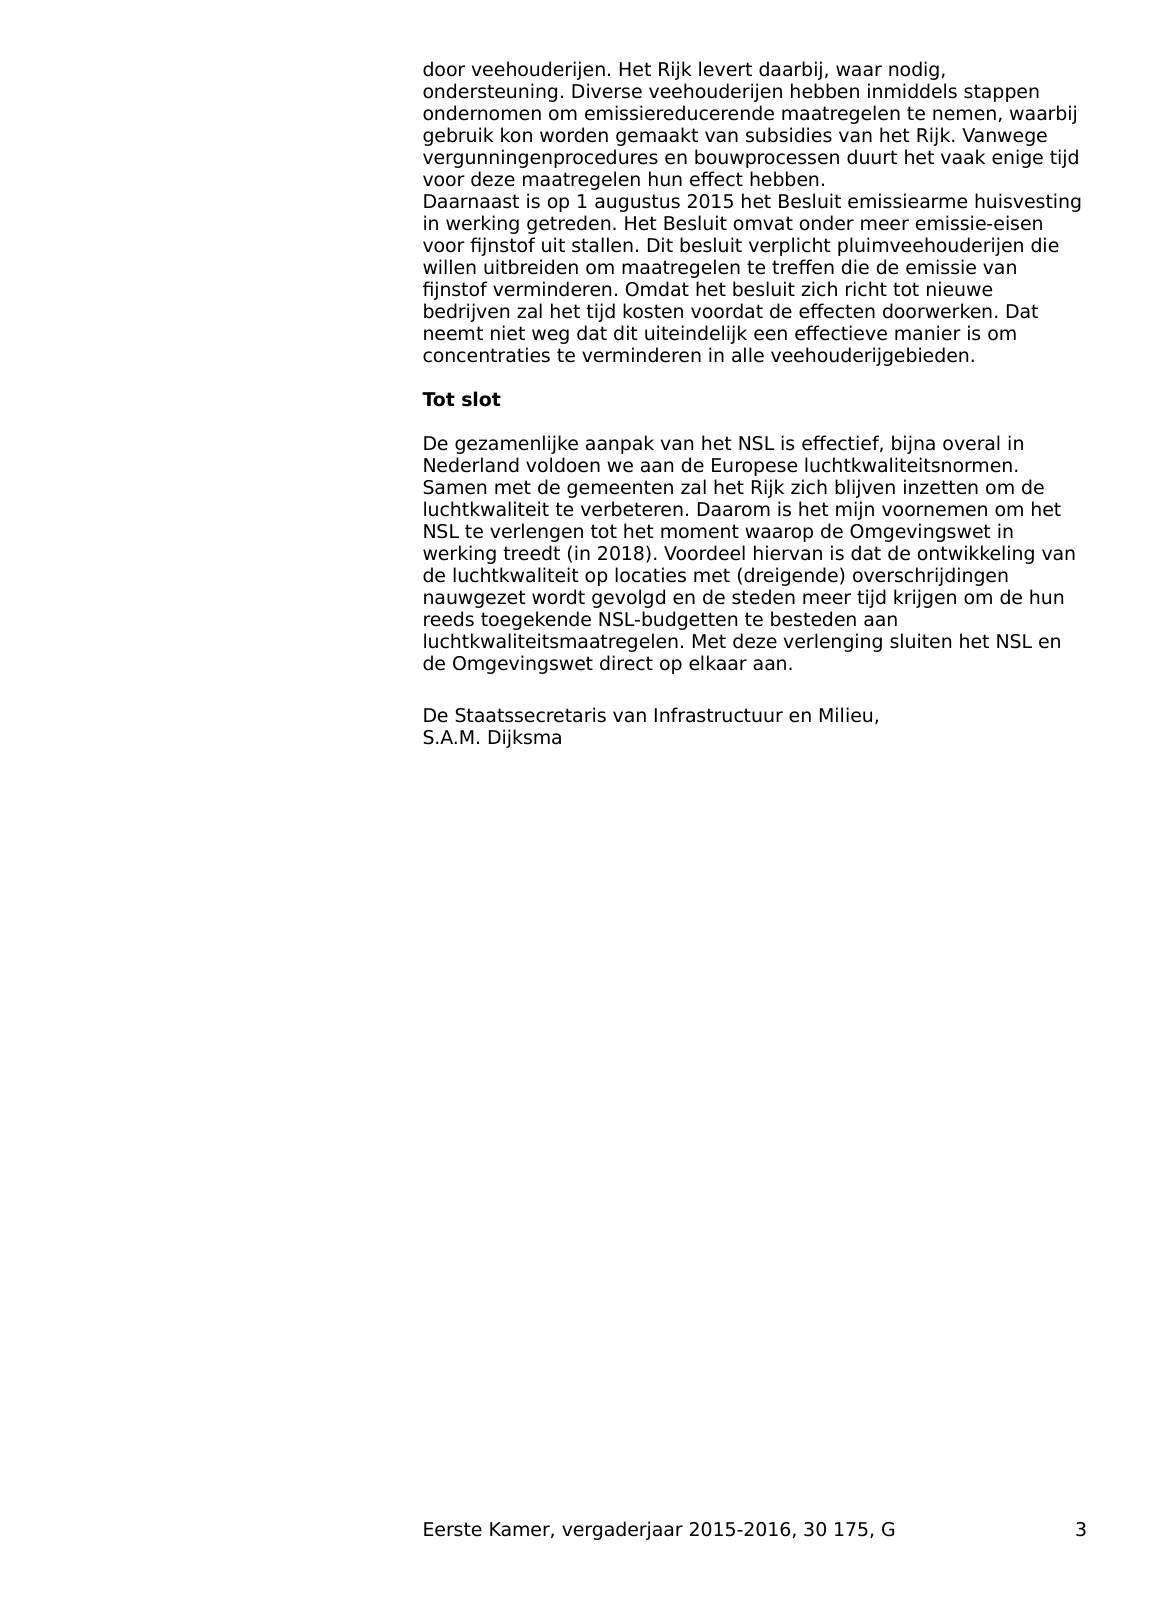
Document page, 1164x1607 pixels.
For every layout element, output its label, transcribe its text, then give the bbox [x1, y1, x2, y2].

text Daarnaast is op 1 augustus 2015 het Besluit emissiearme huisvesting in werking getreden. Het Besluit omvat onder meer emissie-eisen voor fijnstof uit stallen. Dit besluit verplicht pluimveehouderijen die willen uitbreiden om maatregelen te treffen die de emissie van fijnstof verminderen. Omdat het besluit zich richt tot nieuwe bedrijven zal het tijd kosten voordat de effecten doorwerken. Dat neemt niet weg dat dit uiteindelijk een effectieve manier is om concentraties te verminderen in alle veehouderijgebieden. [422, 191, 1087, 367]
text De Staatssecretaris van Infrastructuur en Milieu, S.A.M. Dijksma [422, 705, 1087, 749]
subtitle Tot slot [422, 389, 1087, 411]
text De gezamenlijke aanpak van het NSL is effectief, bijna overal in Nederland voldoen we aan de Europese luchtkwaliteitsnormen. Samen met de gemeenten zal het Rijk zich blijven inzetten om de luchtkwaliteit te verbeteren. Daarom is het mijn voornemen om het NSL te verlengen tot het moment waarop de Omgevingswet in werking treedt (in 2018). Voordeel hiervan is dat de ontwikkeling van de luchtkwaliteit op locaties met (dreigende) overschrijdingen nauwgezet wordt gevolgd en de steden meer tijd krijgen om de hun reeds toegekende NSL-budgetten te besteden aan luchtkwaliteitsmaatregelen. Met deze verlenging sluiten het NSL en de Omgevingswet direct op elkaar aan. [422, 433, 1087, 675]
text door veehouderijen. Het Rijk levert daarbij, waar nodig, ondersteuning. Diverse veehouderijen hebben inmiddels stappen ondernomen om emissiereducerende maatregelen te nemen, waarbij gebruik kon worden gemaakt van subsidies van het Rijk. Vanwege vergunningenprocedures en bouwprocessen duurt het vaak enige tijd voor deze maatregelen hun effect hebben. [422, 59, 1087, 191]
